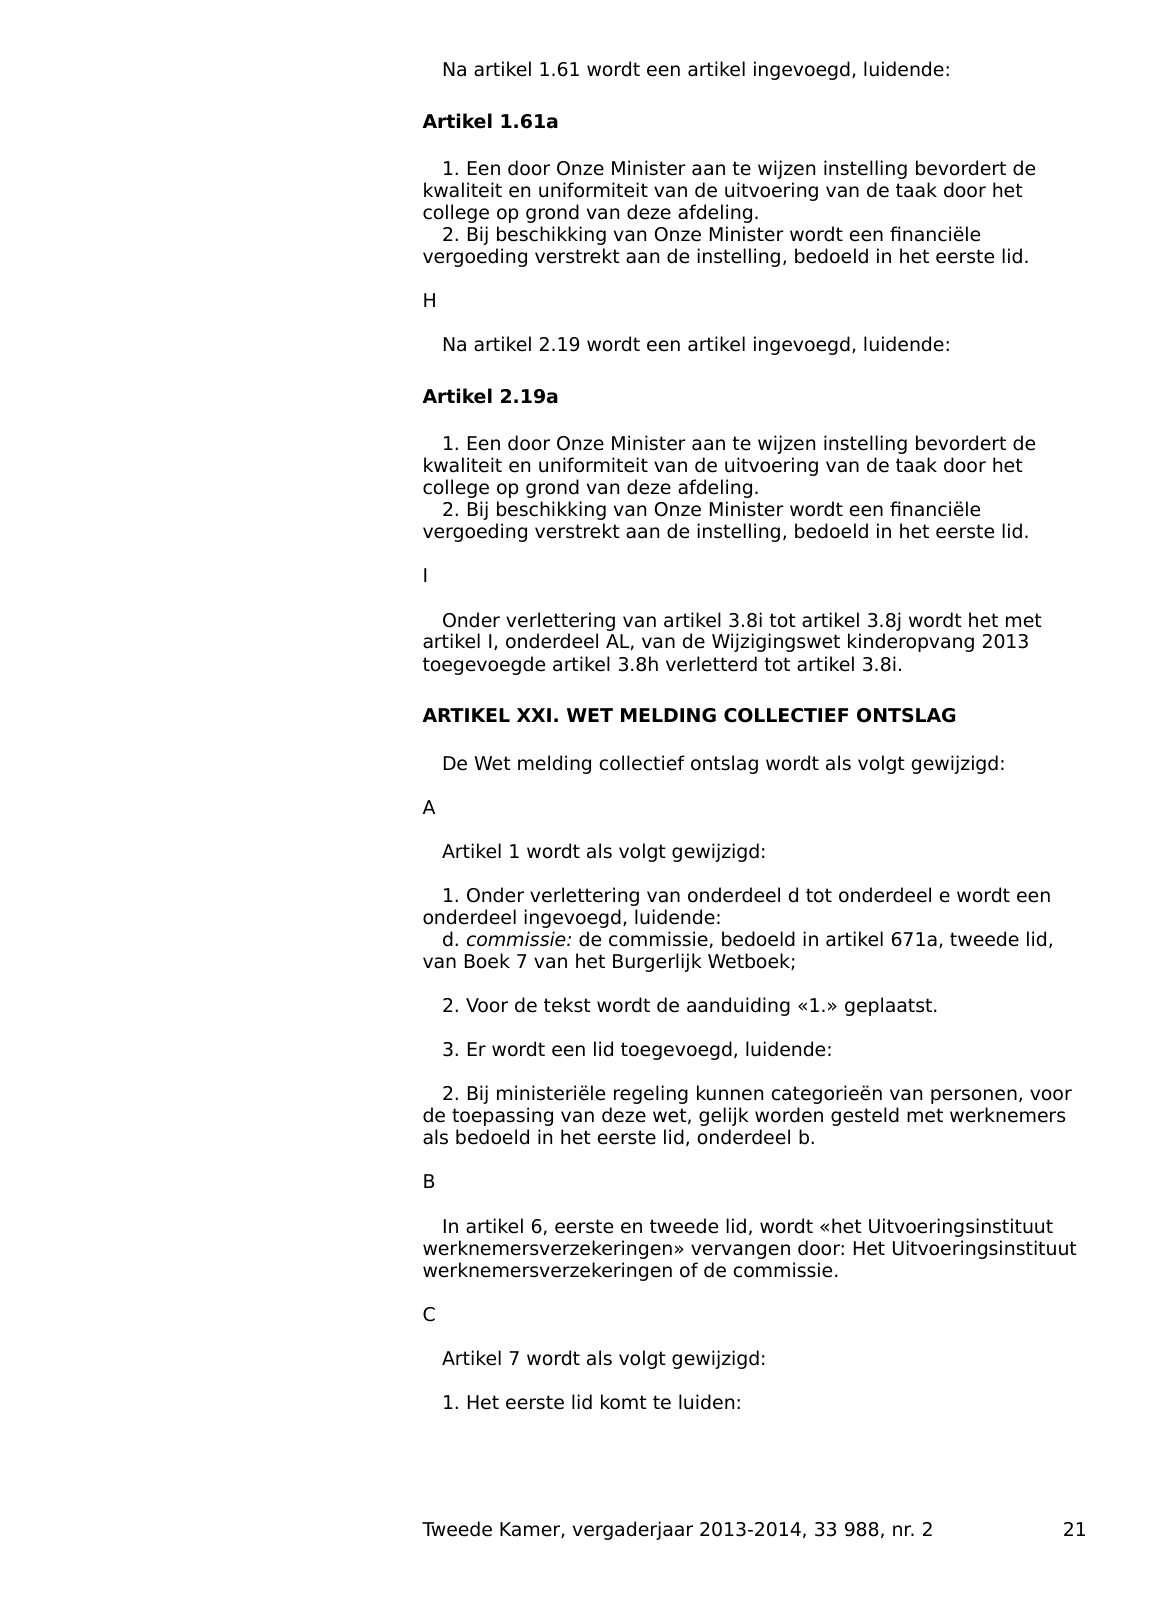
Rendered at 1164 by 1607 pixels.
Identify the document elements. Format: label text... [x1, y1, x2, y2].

text Na artikel 2.19 wordt een artikel ingevoegd, luidende: [422, 334, 1087, 356]
subtitle ARTIKEL XXI. WET MELDING COLLECTIEF ONTSLAG [422, 705, 1087, 727]
text I [422, 565, 1087, 587]
text 1. Het eerste lid komt te luiden: [422, 1392, 1087, 1414]
text 1. Een door Onze Minister aan te wijzen instelling bevordert de kwaliteit en uniformiteit van de uitvoering van de taak door het college op grond van deze afdeling. [422, 158, 1087, 224]
text Na artikel 1.61 wordt een artikel ingevoegd, luidende: [422, 59, 1087, 81]
text 1. Onder verlettering van onderdeel d tot onderdeel e wordt een onderdeel ingevoegd, luidende: [422, 885, 1087, 929]
text Onder verlettering van artikel 3.8i tot artikel 3.8j wordt het met artikel I, onderdeel AL, van de Wijzigingswet kinderopvang 2013 toegevoegde artikel 3.8h verletterd tot artikel 3.8i. [422, 609, 1087, 675]
text 2. Bij beschikking van Onze Minister wordt een financiële vergoeding verstrekt aan de instelling, bedoeld in het eerste lid. [422, 499, 1087, 543]
subtitle Artikel 2.19a [422, 386, 1087, 408]
text d. commissie: de commissie, bedoeld in artikel 671a, tweede lid, van Boek 7 van het Burgerlijk Wetboek; [422, 929, 1087, 973]
text In artikel 6, eerste en tweede lid, wordt «het Uitvoeringsinstituut werknemersverzekeringen» vervangen door: Het Uitvoeringsinstituut werknemersverzekeringen of de commissie. [422, 1216, 1087, 1282]
text 2. Bij beschikking van Onze Minister wordt een financiële vergoeding verstrekt aan de instelling, bedoeld in het eerste lid. [422, 224, 1087, 268]
subtitle Artikel 1.61a [422, 111, 1087, 133]
text H [422, 290, 1087, 312]
text 3. Er wordt een lid toegevoegd, luidende: [422, 1039, 1087, 1061]
text C [422, 1304, 1087, 1326]
text A [422, 797, 1087, 818]
text De Wet melding collectief ontslag wordt als volgt gewijzigd: [422, 752, 1087, 774]
text Artikel 1 wordt als volgt gewijzigd: [422, 841, 1087, 863]
text Artikel 7 wordt als volgt gewijzigd: [422, 1348, 1087, 1370]
text 2. Voor de tekst wordt de aanduiding «1.» geplaatst. [422, 995, 1087, 1017]
text 2. Bij ministeriële regeling kunnen categorieën van personen, voor de toepassing van deze wet, gelijk worden gesteld met werknemers als bedoeld in het eerste lid, onderdeel b. [422, 1083, 1087, 1149]
text 1. Een door Onze Minister aan te wijzen instelling bevordert de kwaliteit en uniformiteit van de uitvoering van de taak door het college op grond van deze afdeling. [422, 433, 1087, 499]
text B [422, 1171, 1087, 1193]
